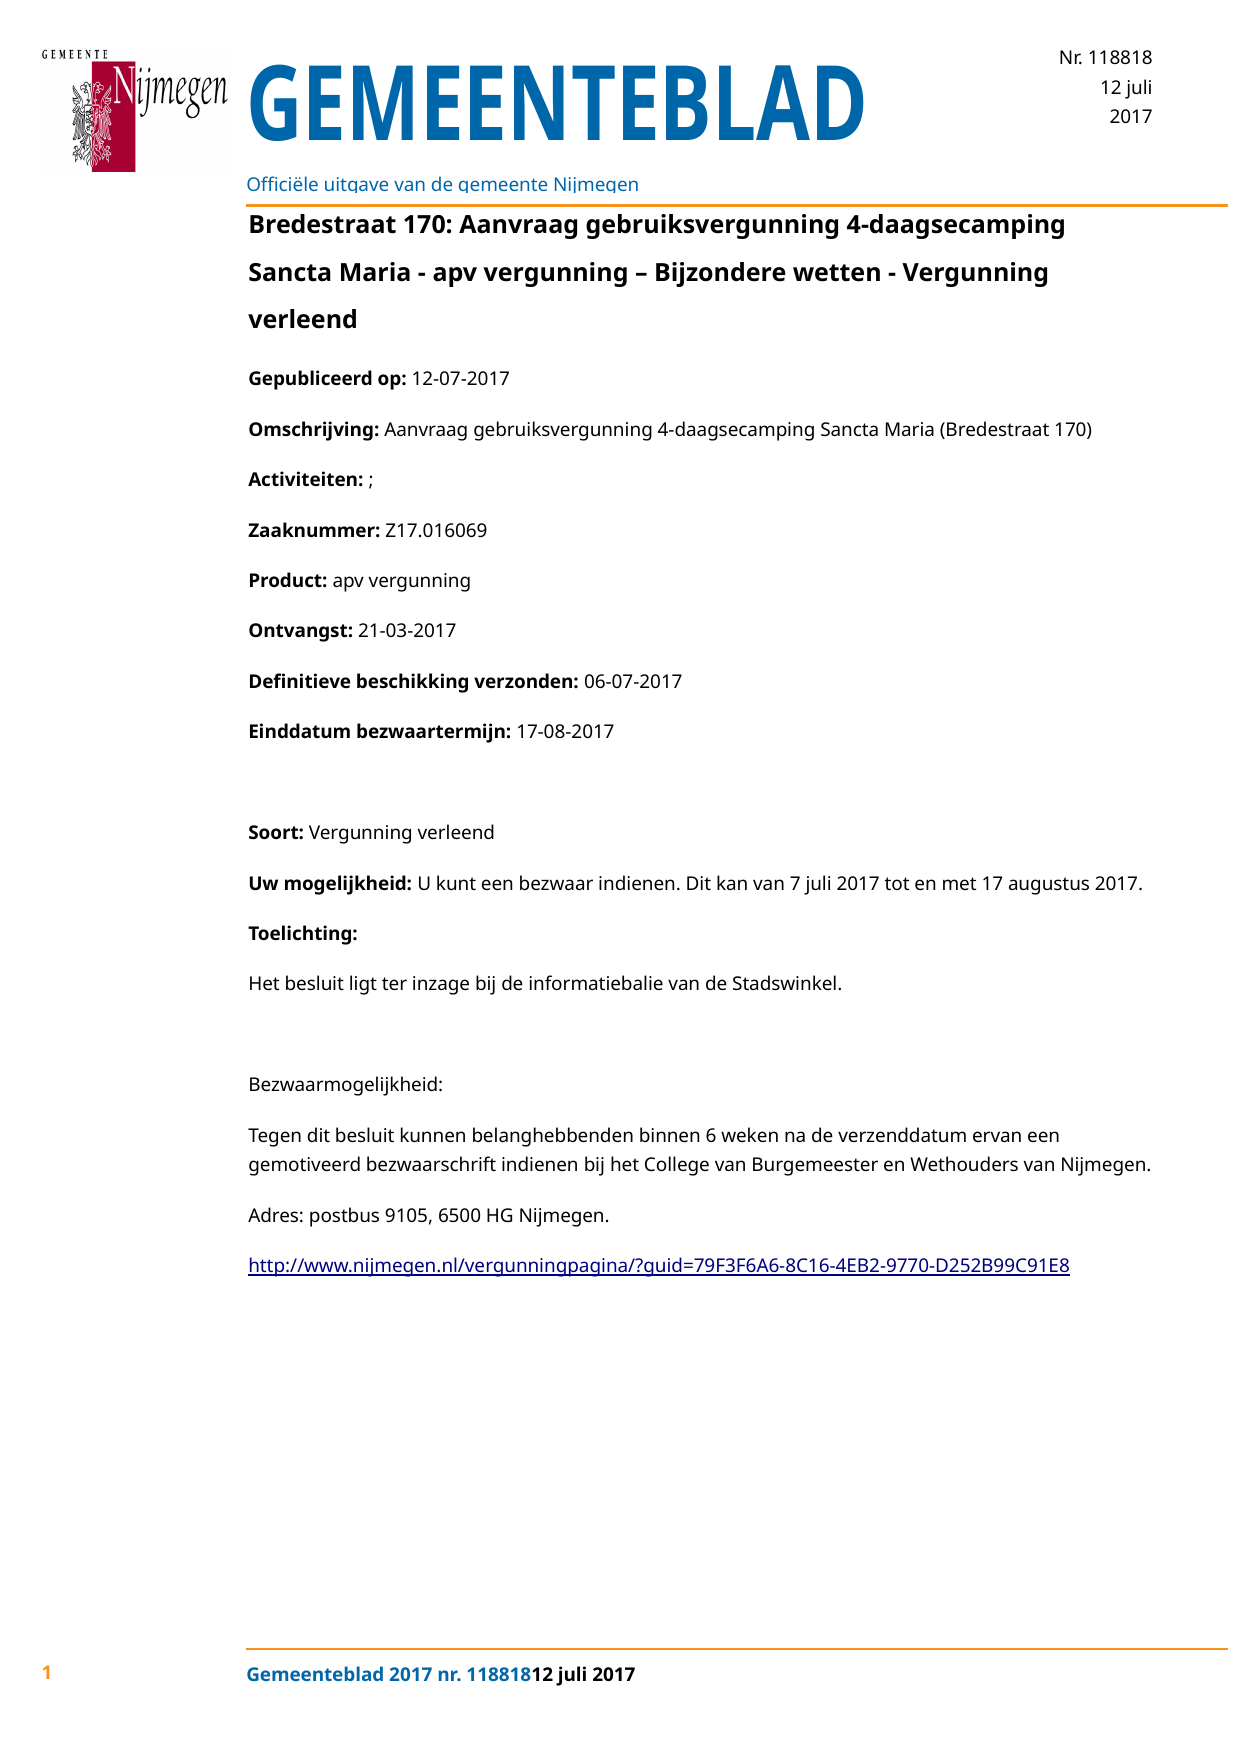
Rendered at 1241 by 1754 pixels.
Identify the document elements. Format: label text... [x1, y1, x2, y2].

text Toelichting: [248, 920, 1152, 946]
text Product: apv vergunning [248, 567, 1152, 593]
text Ontvangst: 21-03-2017 [248, 618, 1152, 643]
text Zaaknummer: Z17.016069 [248, 517, 1152, 542]
text Einddatum bezwaartermijn: 17-08-2017 [248, 718, 1152, 744]
text Soort: Vergunning verleend [248, 819, 1152, 845]
text Gepubliceerd op: 12-07-2017 [248, 366, 1152, 391]
text Bezwaarmogelijkheid: [248, 1071, 1152, 1097]
text Tegen dit besluit kunnen belanghebbenden binnen 6 weken na de verzenddatum ervan een gemotiveerd bezwaarschrift indienen bij het College van Burgemeester en Wethouders van Nijmegen. [248, 1122, 1152, 1177]
text Adres: postbus 9105, 6500 HG Nijmegen. [248, 1202, 1152, 1227]
text Activiteiten: ; [248, 466, 1152, 492]
text Het besluit ligt ter inzage bij de informatiebalie van de Stadswinkel. [248, 971, 1152, 996]
text http://www.nijmegen.nl/vergunningpagina/?guid=79F3F6A6-8C16-4EB2-9770-D252B99C91E8 [248, 1252, 1152, 1278]
text Omschrijving: Aanvraag gebruiksvergunning 4-daagsecamping Sancta Maria (Bredestraat 170) [248, 416, 1152, 442]
text Definitieve beschikking verzonden: 06-07-2017 [248, 668, 1152, 694]
text Uw mogelijkheid: U kunt een bezwaar indienen. Dit kan van 7 juli 2017 tot en met 17 augustus 2017. [248, 870, 1152, 895]
picture [41, 47, 231, 172]
text Bredestraat 170: Aanvraag gebruiksvergunning 4-daagsecamping Sancta Maria - apv vergunning – Bijzondere wetten - Vergunning verleend [248, 207, 1152, 336]
